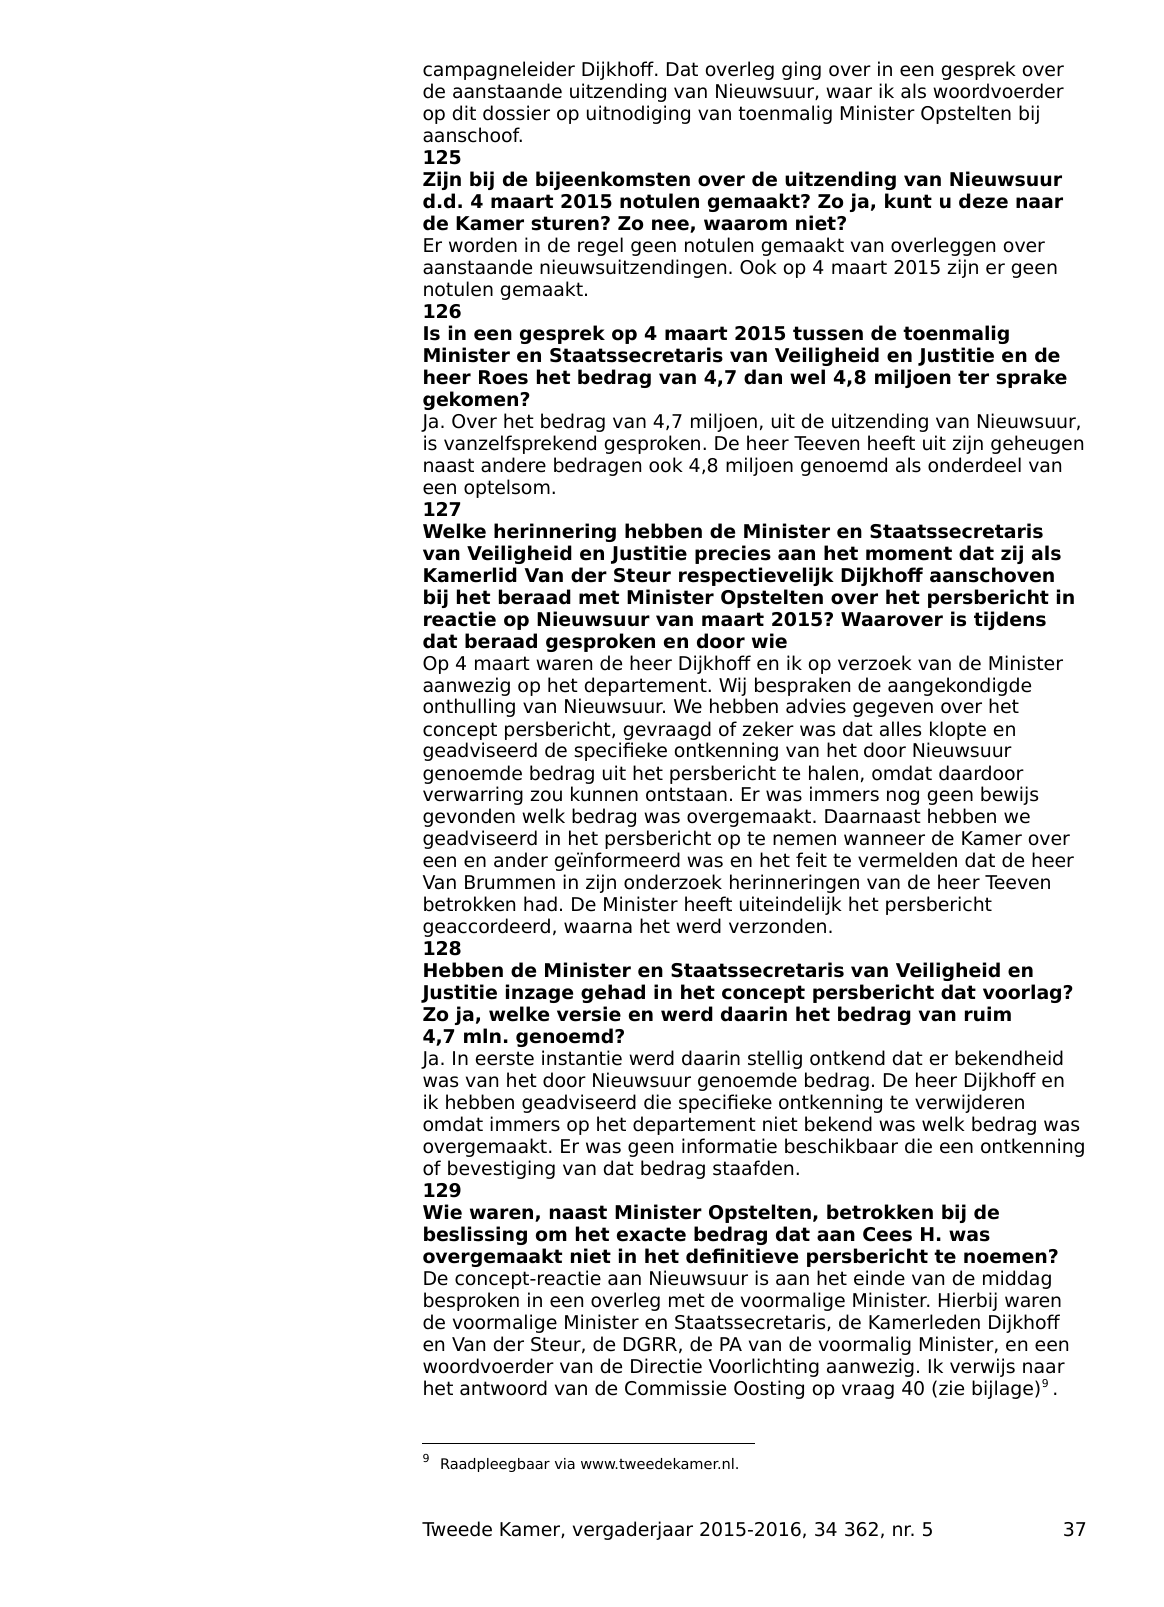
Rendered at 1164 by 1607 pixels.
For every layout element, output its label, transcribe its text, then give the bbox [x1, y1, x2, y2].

text Welke herinnering hebben de Minister en Staatssecretaris van Veiligheid en Justitie precies aan het moment dat zij als Kamerlid Van der Steur respectievelijk Dijkhoff aanschoven bij het beraad met Minister Opstelten over het persbericht in reactie op Nieuwsuur van maart 2015? Waarover is tijdens dat beraad gesproken en door wie [422, 521, 1087, 652]
text 129 [422, 1180, 1087, 1202]
text Ja. Over het bedrag van 4,7 miljoen, uit de uitzending van Nieuwsuur, is vanzelfsprekend gesproken. De heer Teeven heeft uit zijn geheugen naast andere bedragen ook 4,8 miljoen genoemd als onderdeel van een optelsom. [422, 411, 1087, 499]
text Is in een gesprek op 4 maart 2015 tussen de toenmalig Minister en Staatssecretaris van Veiligheid en Justitie en de heer Roes het bedrag van 4,7 dan wel 4,8 miljoen ter sprake gekomen? [422, 323, 1087, 411]
text Wie waren, naast Minister Opstelten, betrokken bij de beslissing om het exacte bedrag dat aan Cees H. was overgemaakt niet in het definitieve persbericht te noemen? [422, 1202, 1087, 1268]
text De concept-reactie aan Nieuwsuur is aan het einde van de middag besproken in een overleg met de voormalige Minister. Hierbij waren de voormalige Minister en Staatssecretaris, de Kamerleden Dijkhoff en Van der Steur, de DGRR, de PA van de voormalig Minister, en een woordvoerder van de Directie Voorlichting aanwezig. Ik verwijs naar het antwoord van de Commissie Oosting op vraag 40 (zie bijlage). [422, 1268, 1087, 1400]
text Hebben de Minister en Staatssecretaris van Veiligheid en Justitie inzage gehad in het concept persbericht dat voorlag? Zo ja, welke versie en werd daarin het bedrag van ruim 4,7 mln. genoemd? [422, 960, 1087, 1048]
text 125 [422, 147, 1087, 169]
text Er worden in de regel geen notulen gemaakt van overleggen over aanstaande nieuwsuitzendingen. Ook op 4 maart 2015 zijn er geen notulen gemaakt. [422, 235, 1087, 301]
text Raadpleegbaar via www.tweedekamer.nl. [422, 1452, 1087, 1474]
text Zijn bij de bijeenkomsten over de uitzending van Nieuwsuur d.d. 4 maart 2015 notulen gemaakt? Zo ja, kunt u deze naar de Kamer sturen? Zo nee, waarom niet? [422, 169, 1087, 235]
text campagneleider Dijkhoff. Dat overleg ging over in een gesprek over de aanstaande uitzending van Nieuwsuur, waar ik als woordvoerder op dit dossier op uitnodiging van toenmalig Minister Opstelten bij aanschoof. [422, 59, 1087, 147]
text 126 [422, 301, 1087, 323]
text 127 [422, 499, 1087, 521]
text Op 4 maart waren de heer Dijkhoff en ik op verzoek van de Minister aanwezig op het departement. Wij bespraken de aangekondigde onthulling van Nieuwsuur. We hebben advies gegeven over het concept persbericht, gevraagd of zeker was dat alles klopte en geadviseerd de specifieke ontkenning van het door Nieuwsuur genoemde bedrag uit het persbericht te halen, omdat daardoor verwarring zou kunnen ontstaan. Er was immers nog geen bewijs gevonden welk bedrag was overgemaakt. Daarnaast hebben we geadviseerd in het persbericht op te nemen wanneer de Kamer over een en ander geïnformeerd was en het feit te vermelden dat de heer Van Brummen in zijn onderzoek herinneringen van de heer Teeven betrokken had. De Minister heeft uiteindelijk het persbericht geaccordeerd, waarna het werd verzonden. [422, 652, 1087, 938]
text 128 [422, 938, 1087, 960]
text Ja. In eerste instantie werd daarin stellig ontkend dat er bekendheid was van het door Nieuwsuur genoemde bedrag. De heer Dijkhoff en ik hebben geadviseerd die specifieke ontkenning te verwijderen omdat immers op het departement niet bekend was welk bedrag was overgemaakt. Er was geen informatie beschikbaar die een ontkenning of bevestiging van dat bedrag staafden. [422, 1048, 1087, 1180]
